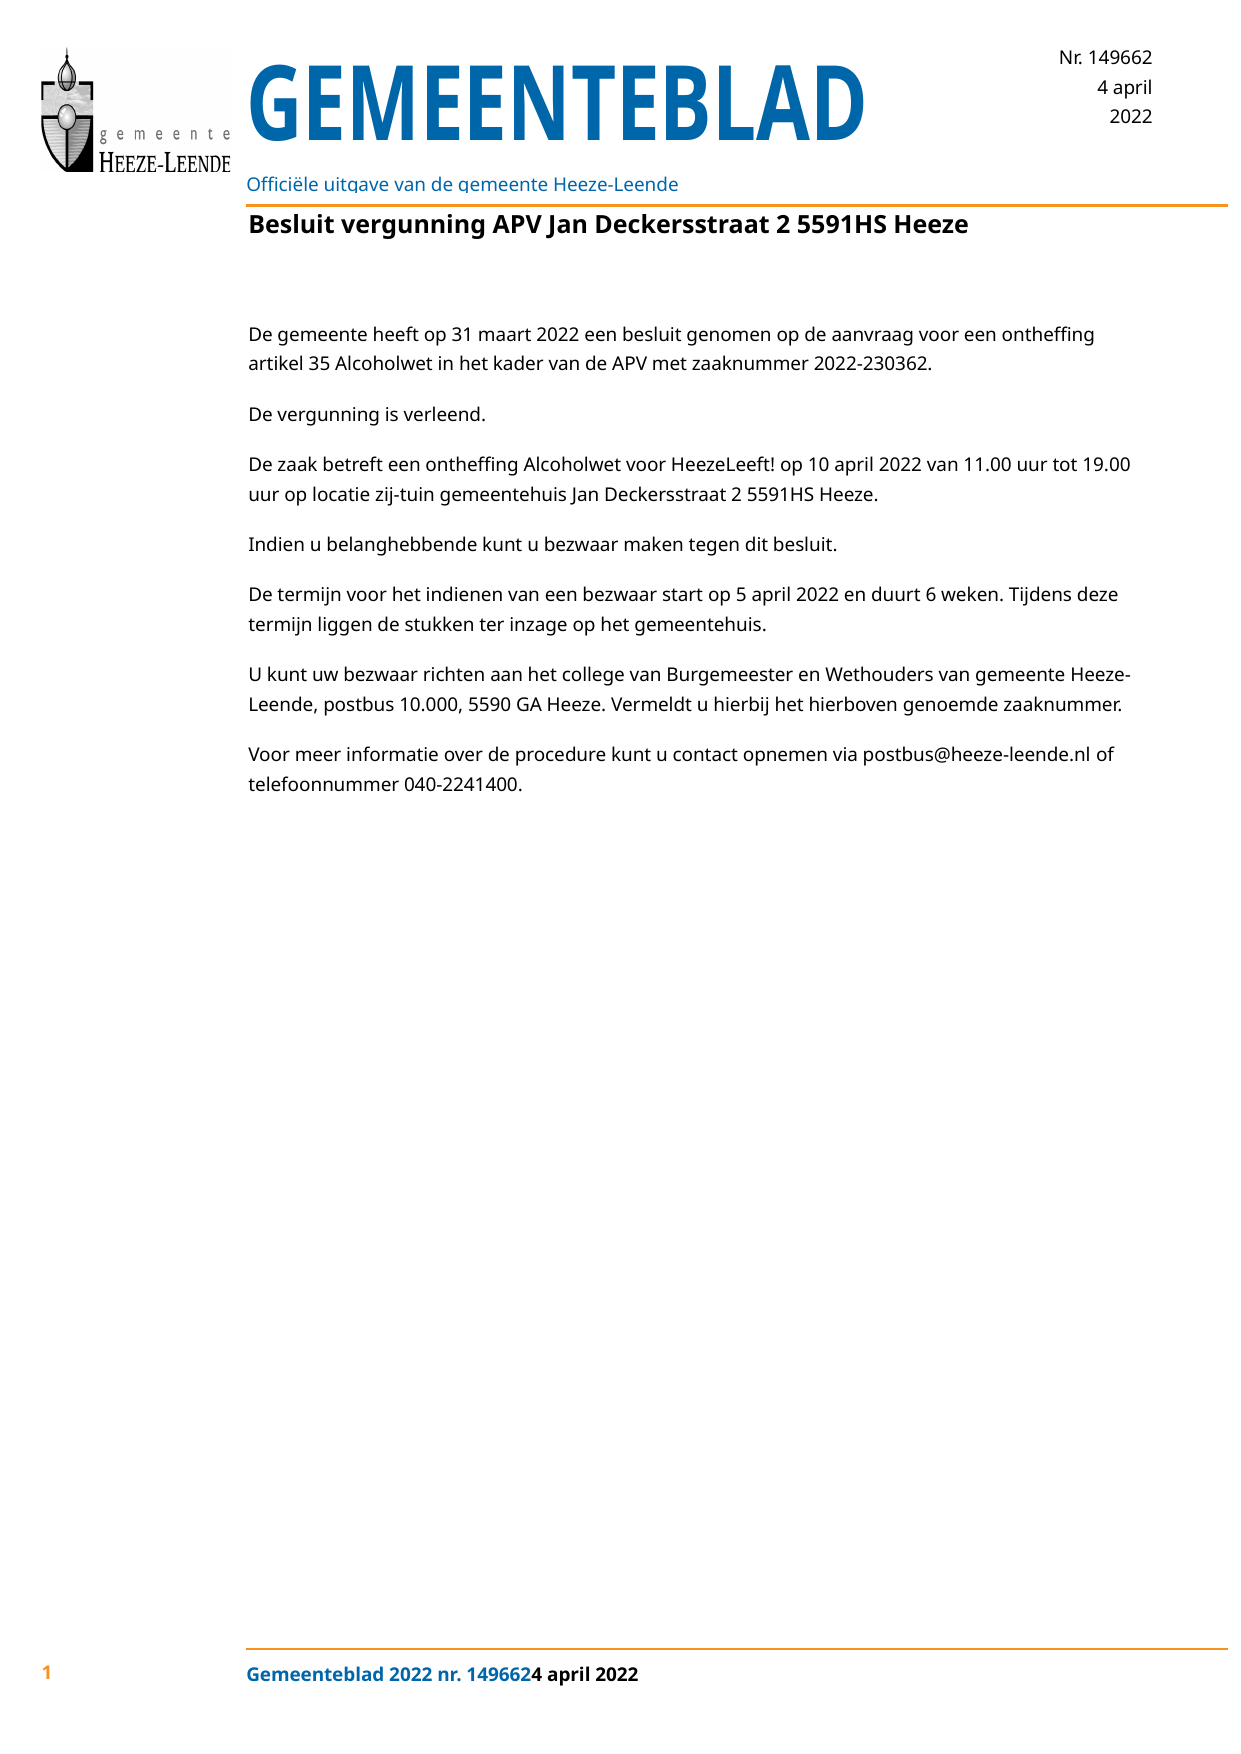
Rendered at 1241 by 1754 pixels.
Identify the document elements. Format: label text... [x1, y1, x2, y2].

text Voor meer informatie over de procedure kunt u contact opnemen via postbus@heeze-leende.nl of telefoonnummer 040-2241400. [248, 742, 1152, 797]
text Besluit vergunning APV Jan Deckersstraat 2 5591HS Heeze [248, 207, 1152, 241]
text De termijn voor het indienen van een bezwaar start op 5 april 2022 en duurt 6 weken. Tijdens deze termijn liggen de stukken ter inzage op het gemeentehuis. [248, 582, 1152, 637]
text De vergunning is verleend. [248, 401, 1152, 426]
text U kunt uw bezwaar richten aan het college van Burgemeester en Wethouders van gemeente Heeze-Leende, postbus 10.000, 5590 GA Heeze. Vermeldt u hierbij het hierboven genoemde zaaknummer. [248, 662, 1152, 717]
text De gemeente heeft op 31 maart 2022 een besluit genomen op de aanvraag voor een ontheffing artikel 35 Alcoholwet in het kader van de APV met zaaknummer 2022-230362. [248, 321, 1152, 376]
text Indien u belanghebbende kunt u bezwaar maken tegen dit besluit. [248, 531, 1152, 557]
picture [41, 47, 231, 172]
text De zaak betreft een ontheffing Alcoholwet voor HeezeLeeft! op 10 april 2022 van 11.00 uur tot 19.00 uur op locatie zij-tuin gemeentehuis Jan Deckersstraat 2 5591HS Heeze. [248, 451, 1152, 506]
